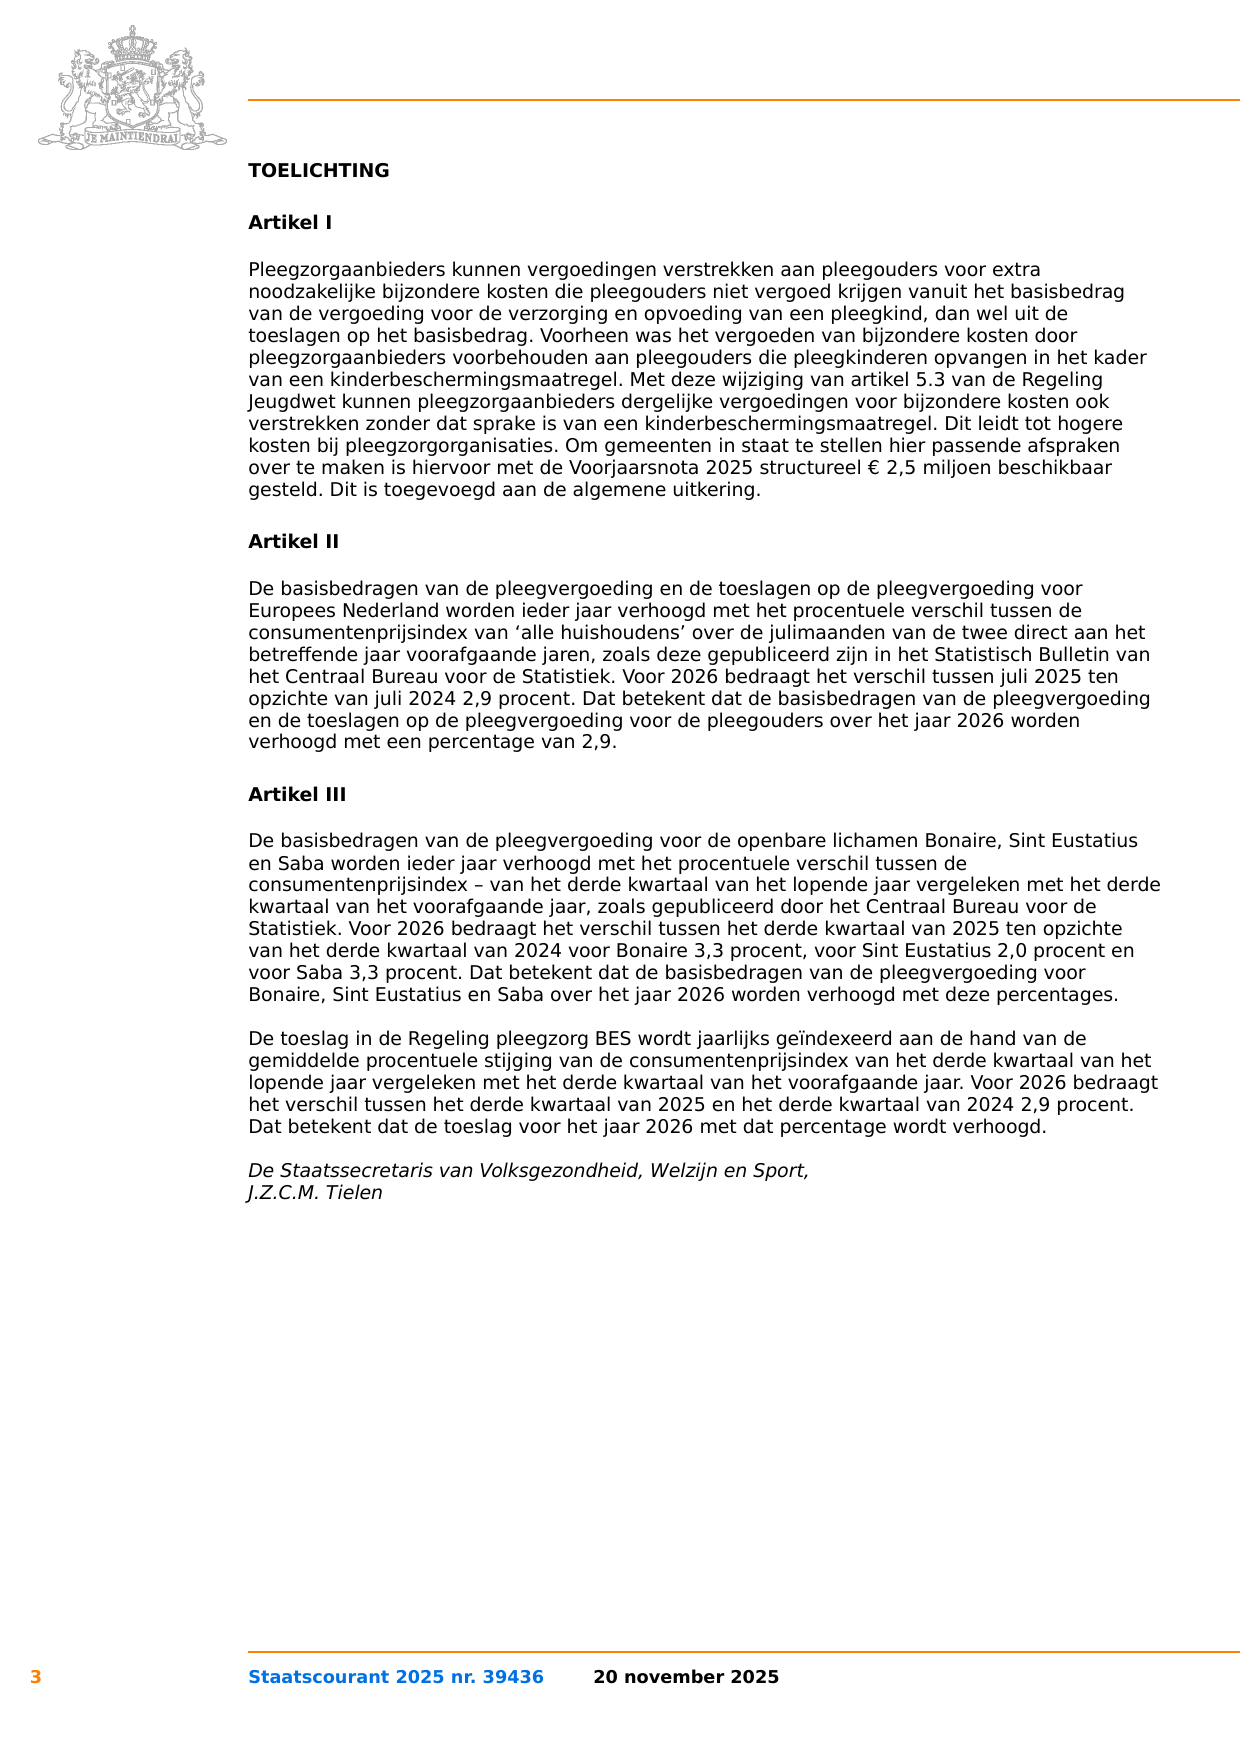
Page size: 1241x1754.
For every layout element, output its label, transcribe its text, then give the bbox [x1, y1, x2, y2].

subtitle Artikel II [248, 531, 1163, 553]
subtitle Artikel I [248, 212, 1163, 234]
text De basisbedragen van de pleegvergoeding en de toeslagen op de pleegvergoeding voor Europees Nederland worden ieder jaar verhoogd met het procentuele verschil tussen de consumentenprijsindex van ‘alle huishoudens’ over de julimaanden van de twee direct aan het betreffende jaar voorafgaande jaren, zoals deze gepubliceerd zijn in het Statistisch Bulletin van het Centraal Bureau voor de Statistiek. Voor 2026 bedraagt het verschil tussen juli 2025 ten opzichte van juli 2024 2,9 procent. Dat betekent dat de basisbedragen van de pleegvergoeding en de toeslagen op de pleegvergoeding voor de pleegouders over het jaar 2026 worden verhoogd met een percentage van 2,9. [248, 578, 1163, 753]
text De Staatssecretaris van Volksgezondheid, Welzijn en Sport, J.Z.C.M. Tielen [248, 1160, 1163, 1204]
picture [38, 25, 227, 150]
text De basisbedragen van de pleegvergoeding voor de openbare lichamen Bonaire, Sint Eustatius en Saba worden ieder jaar verhoogd met het procentuele verschil tussen de consumentenprijsindex – van het derde kwartaal van het lopende jaar vergeleken met het derde kwartaal van het voorafgaande jaar, zoals gepubliceerd door het Centraal Bureau voor de Statistiek. Voor 2026 bedraagt het verschil tussen het derde kwartaal van 2025 ten opzichte van het derde kwartaal van 2024 voor Bonaire 3,3 procent, voor Sint Eustatius 2,0 procent en voor Saba 3,3 procent. Dat betekent dat de basisbedragen van de pleegvergoeding voor Bonaire, Sint Eustatius en Saba over het jaar 2026 worden verhoogd met deze percentages. [248, 830, 1163, 1006]
subtitle Artikel III [248, 783, 1163, 805]
subtitle TOELICHTING [248, 160, 1163, 182]
text De toeslag in de Regeling pleegzorg BES wordt jaarlijks geïndexeerd aan de hand van de gemiddelde procentuele stijging van de consumentenprijsindex van het derde kwartaal van het lopende jaar vergeleken met het derde kwartaal van het voorafgaande jaar. Voor 2026 bedraagt het verschil tussen het derde kwartaal van 2025 en het derde kwartaal van 2024 2,9 procent. Dat betekent dat de toeslag voor het jaar 2026 met dat percentage wordt verhoogd. [248, 1028, 1163, 1138]
text Pleegzorgaanbieders kunnen vergoedingen verstrekken aan pleegouders voor extra noodzakelijke bijzondere kosten die pleegouders niet vergoed krijgen vanuit het basisbedrag van de vergoeding voor de verzorging en opvoeding van een pleegkind, dan wel uit de toeslagen op het basisbedrag. Voorheen was het vergoeden van bijzondere kosten door pleegzorgaanbieders voorbehouden aan pleegouders die pleegkinderen opvangen in het kader van een kinderbeschermingsmaatregel. Met deze wijziging van artikel 5.3 van de Regeling Jeugdwet kunnen pleegzorgaanbieders dergelijke vergoedingen voor bijzondere kosten ook verstrekken zonder dat sprake is van een kinderbeschermingsmaatregel. Dit leidt tot hogere kosten bij pleegzorgorganisaties. Om gemeenten in staat te stellen hier passende afspraken over te maken is hiervoor met de Voorjaarsnota 2025 structureel € 2,5 miljoen beschikbaar gesteld. Dit is toegevoegd aan de algemene uitkering. [248, 259, 1163, 501]
